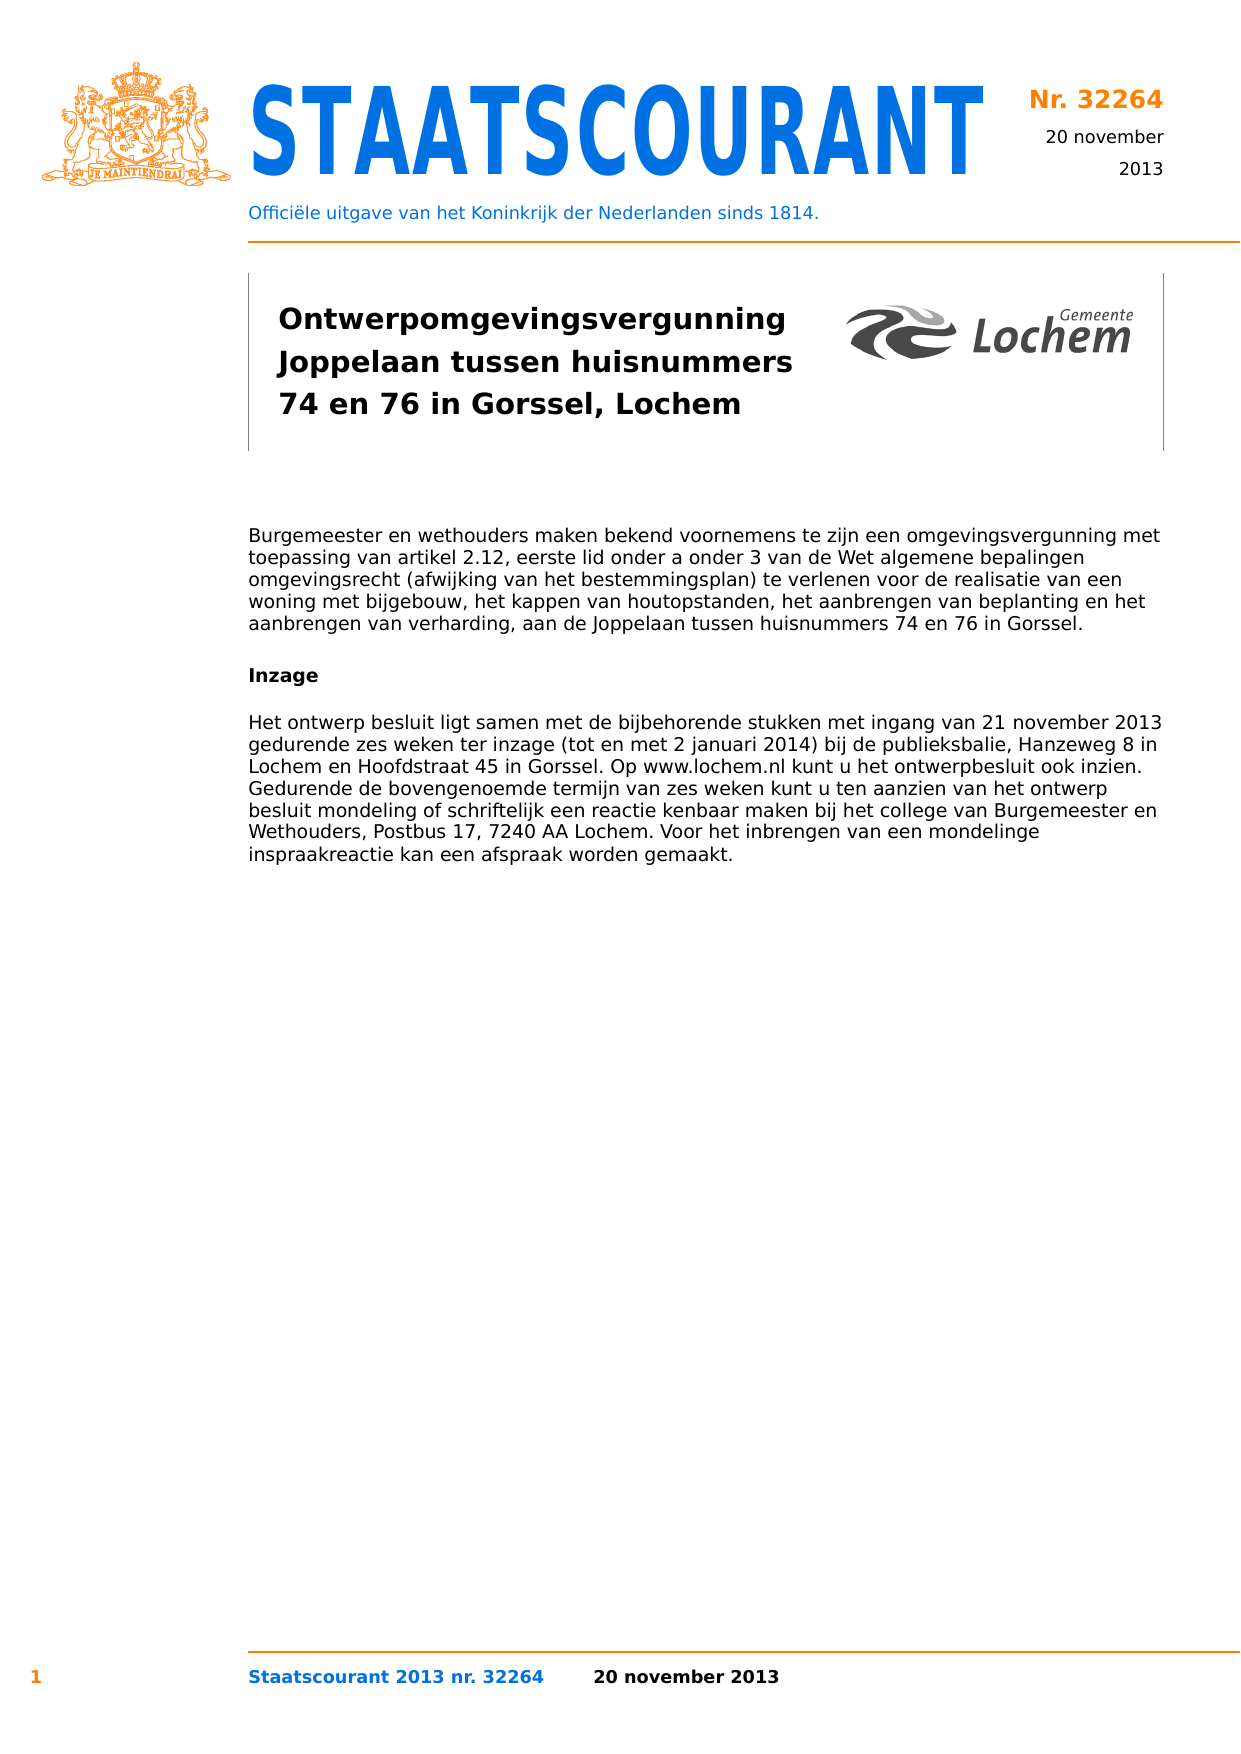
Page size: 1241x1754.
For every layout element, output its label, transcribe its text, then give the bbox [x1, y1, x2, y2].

text Gedurende de bovengenoemde termijn van zes weken kunt u ten aanzien van het ontwerp besluit mondeling of schriftelijk een reactie kenbaar maken bij het college van Burgemeester en Wethouders, Postbus 17, 7240 AA Lochem. Voor het inbrengen van een mondelinge inspraakreactie kan een afspraak worden gemaakt. [248, 777, 1163, 865]
table_header [25, 62, 248, 241]
table_cell 20 november [998, 121, 1240, 153]
subtitle Inzage [248, 664, 1163, 687]
text Het ontwerp besluit ligt samen met de bijbehorende stukken met ingang van 21 november 2013 gedurende zes weken ter inzage (tot en met 2 januari 2014) bij de publieksbalie, Hanzeweg 8 in Lochem en Hoofdstraat 45 in Gorssel. Op www.lochem.nl kunt u het ontwerpbesluit ook inzien. [248, 712, 1163, 777]
text Burgemeester en wethouders maken bekend voornemens te zijn een omgevingsvergunning met toepassing van artikel 2.12, eerste lid onder a onder 3 van de Wet algemene bepalingen omgevingsrecht (afwijking van het bestemmingsplan) te verlenen voor de realisatie van een woning met bijgebouw, het kappen van houtopstanden, het aanbrengen van beplanting en het aanbrengen van verharding, aan de Joppelaan tussen huisnummers 74 en 76 in Gorssel. [248, 525, 1163, 634]
table_cell 2013 [998, 153, 1240, 203]
table_header Nr. 32264 [998, 62, 1240, 121]
picture [844, 302, 1134, 362]
picture [41, 62, 231, 186]
table_header STAATSCOURANT [248, 62, 998, 203]
subtitle Ontwerpomgevingsvergunning Joppelaan tussen huisnummers 74 en 76 in Gorssel, Lochem [249, 273, 1163, 451]
table_cell Officiële uitgave van het Koninkrijk der Nederlanden sinds 1814. [248, 203, 1240, 241]
